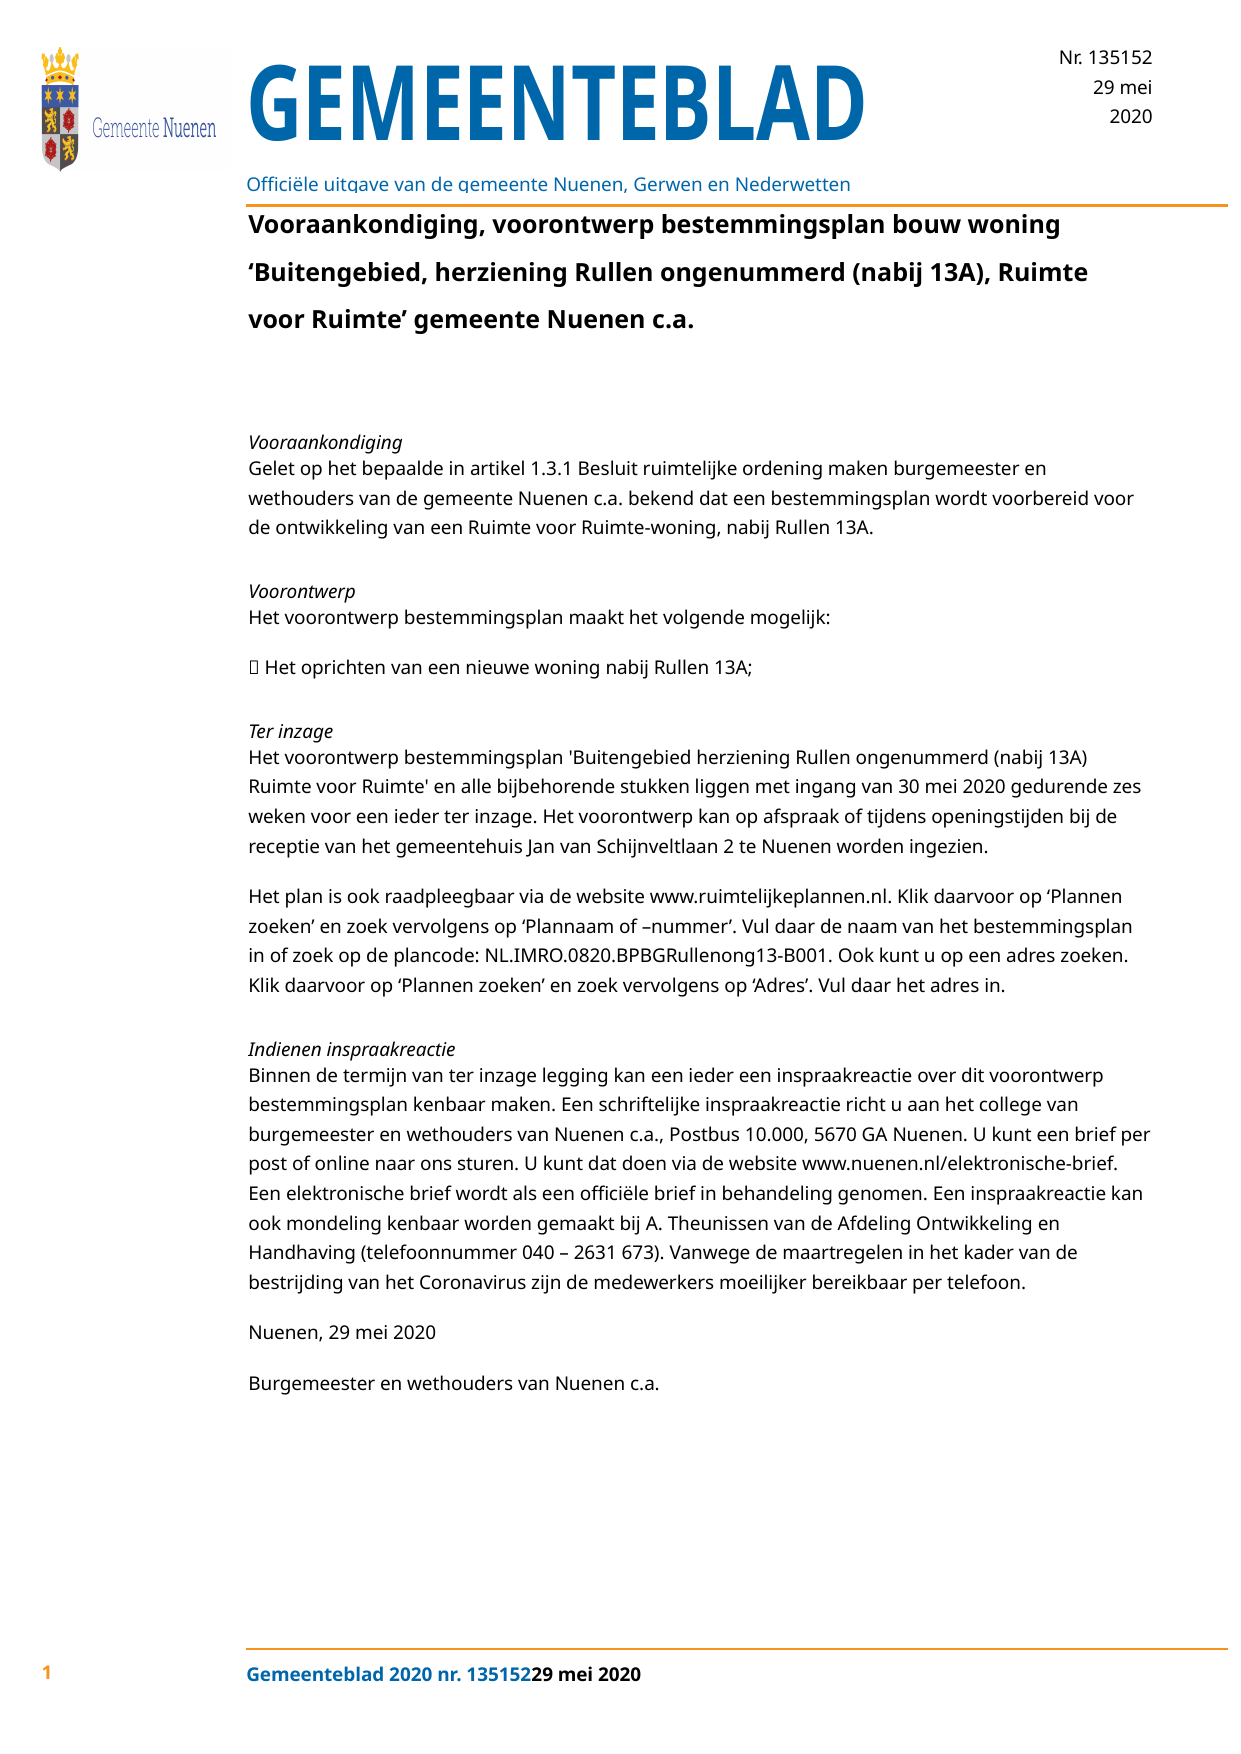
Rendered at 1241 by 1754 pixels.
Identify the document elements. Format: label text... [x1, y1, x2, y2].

text Vooraankondiging, voorontwerp bestemmingsplan bouw woning ‘Buitengebied, herziening Rullen ongenummerd (nabij 13A), Ruimte voor Ruimte’ gemeente Nuenen c.a. [248, 207, 1152, 336]
text Nuenen, 29 mei 2020 [248, 1319, 1152, 1345]
text Vooraankondiging [248, 429, 1152, 455]
text Indienen inspraakreactie [248, 1036, 1152, 1062]
text Het voorontwerp bestemmingsplan maakt het volgende mogelijk: [248, 604, 1152, 630]
text Voorontwerp [248, 578, 1152, 604]
text Het plan is ook raadpleegbaar via de website www.ruimtelijkeplannen.nl. Klik daarvoor op ‘Plannen zoeken’ en zoek vervolgens op ‘Plannaam of –nummer’. Vul daar de naam van het bestemmingsplan in of zoek op de plancode: NL.IMRO.0820.BPBGRullenong13-B001. Ook kunt u op een adres zoeken. Klik daarvoor op ‘Plannen zoeken’ en zoek vervolgens op ‘Adres’. Vul daar het adres in. [248, 883, 1152, 998]
text Ter inzage [248, 718, 1152, 744]
text  Het oprichten van een nieuwe woning nabij Rullen 13A; [248, 654, 1152, 680]
text Binnen de termijn van ter inzage legging kan een ieder een inspraakreactie over dit voorontwerp bestemmingsplan kenbaar maken. Een schriftelijke inspraakreactie richt u aan het college van burgemeester en wethouders van Nuenen c.a., Postbus 10.000, 5670 GA Nuenen. U kunt een brief per post of online naar ons sturen. U kunt dat doen via de website www.nuenen.nl/elektronische-brief. Een elektronische brief wordt als een officiële brief in behandeling genomen. Een inspraakreactie kan ook mondeling kenbaar worden gemaakt bij A. Theunissen van de Afdeling Ontwikkeling en Handhaving (telefoonnummer 040 – 2631 673). Vanwege de maartregelen in het kader van de bestrijding van het Coronavirus zijn de medewerkers moeilijker bereikbaar per telefoon. [248, 1062, 1152, 1294]
text Burgemeester en wethouders van Nuenen c.a. [248, 1370, 1152, 1395]
text Het voorontwerp bestemmingsplan 'Buitengebied herziening Rullen ongenummerd (nabij 13A) Ruimte voor Ruimte' en alle bijbehorende stukken liggen met ingang van 30 mei 2020 gedurende zes weken voor een ieder ter inzage. Het voorontwerp kan op afspraak of tijdens openingstijden bij de receptie van het gemeentehuis Jan van Schijnveltlaan 2 te Nuenen worden ingezien. [248, 744, 1152, 859]
text Gelet op het bepaalde in artikel 1.3.1 Besluit ruimtelijke ordening maken burgemeester en wethouders van de gemeente Nuenen c.a. bekend dat een bestemmingsplan wordt voorbereid voor de ontwikkeling van een Ruimte voor Ruimte-woning, nabij Rullen 13A. [248, 455, 1152, 540]
picture [41, 47, 231, 172]
